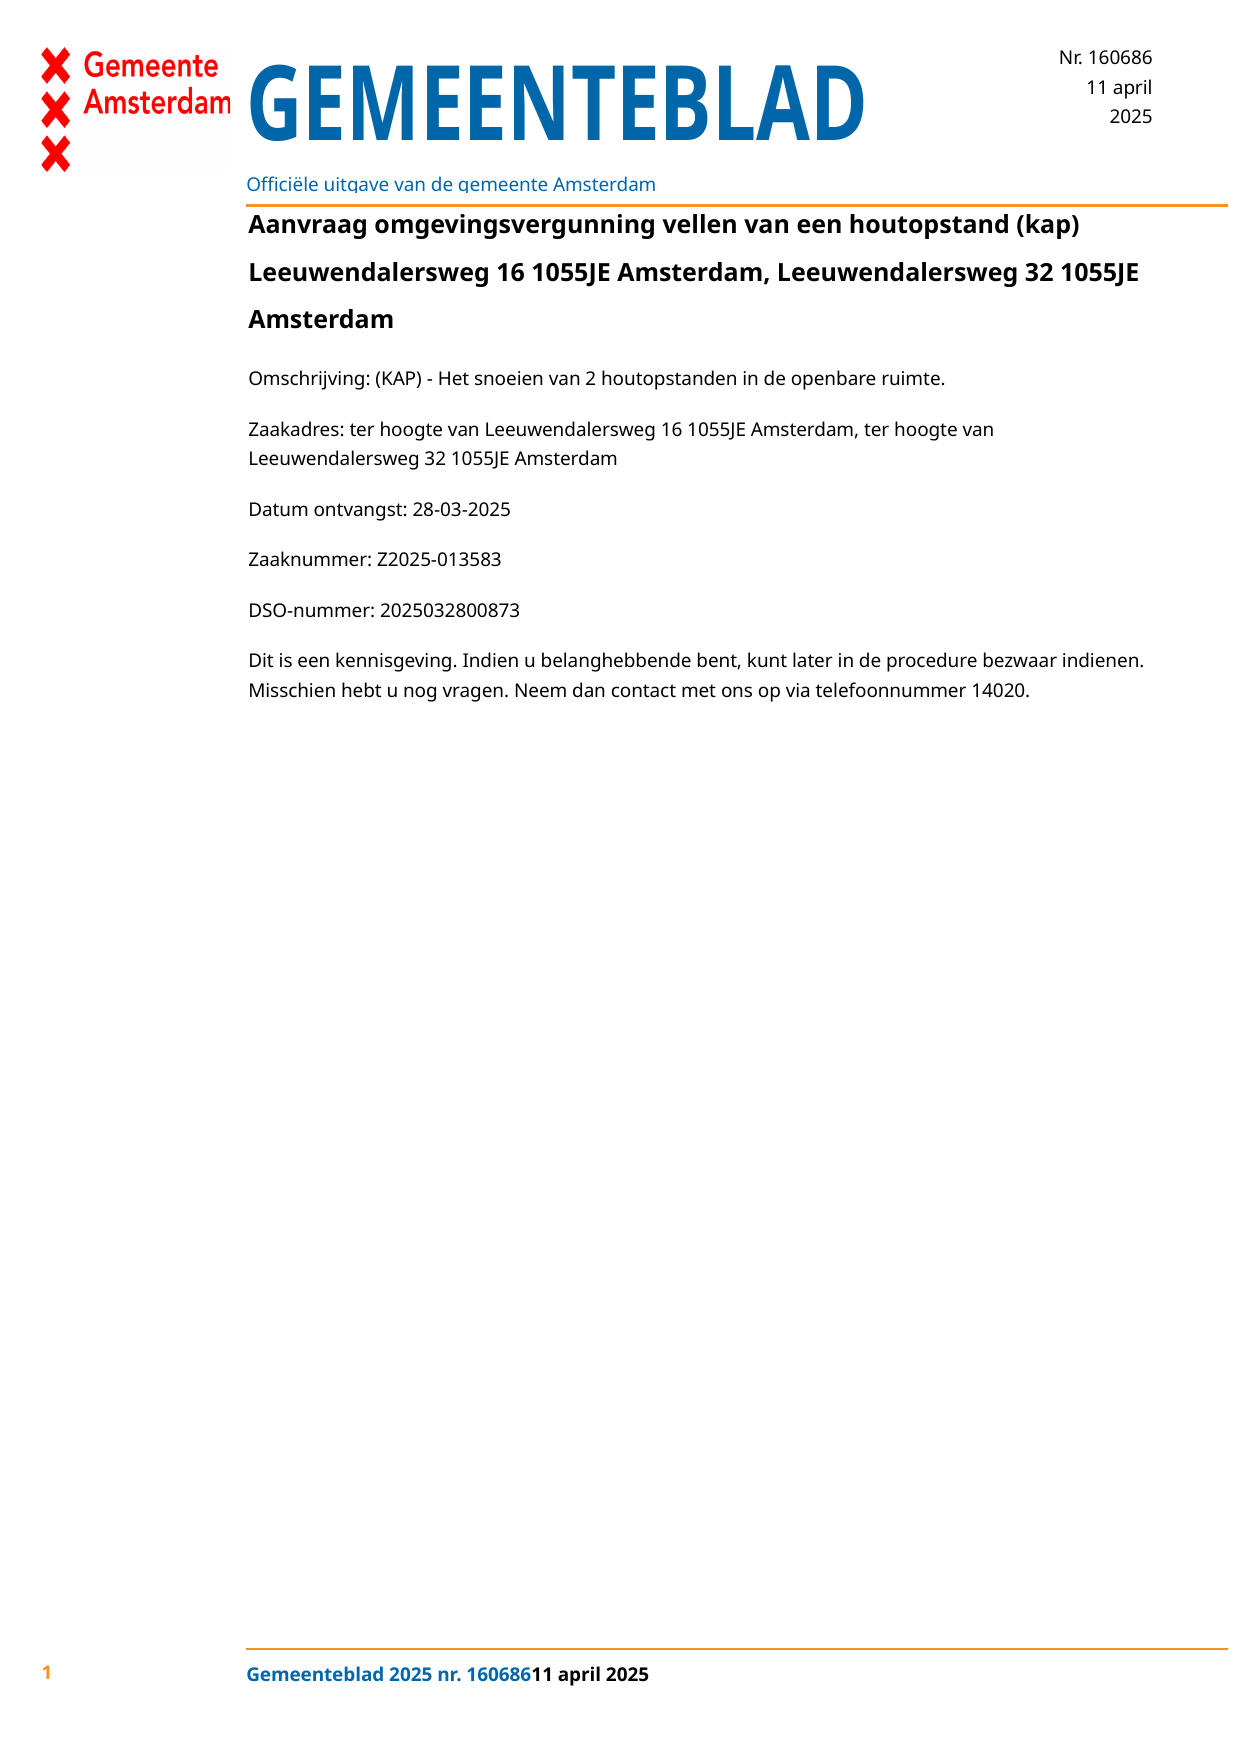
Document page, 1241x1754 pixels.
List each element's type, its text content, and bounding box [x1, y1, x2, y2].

text Dit is een kennisgeving. Indien u belanghebbende bent, kunt later in de procedure bezwaar indienen. Misschien hebt u nog vragen. Neem dan contact met ons op via telefoonnummer 14020. [248, 647, 1152, 702]
text Zaaknummer: Z2025-013583 [248, 546, 1152, 572]
text DSO-nummer: 2025032800873 [248, 597, 1152, 622]
text Aanvraag omgevingsvergunning vellen van een houtopstand (kap) Leeuwendalersweg 16 1055JE Amsterdam, Leeuwendalersweg 32 1055JE Amsterdam [248, 207, 1152, 336]
text Omschrijving: (KAP) - Het snoeien van 2 houtopstanden in de openbare ruimte. [248, 366, 1152, 391]
picture [41, 47, 231, 172]
text Zaakadres: ter hoogte van Leeuwendalersweg 16 1055JE Amsterdam, ter hoogte van Leeuwendalersweg 32 1055JE Amsterdam [248, 416, 1152, 471]
text Datum ontvangst: 28-03-2025 [248, 496, 1152, 522]
